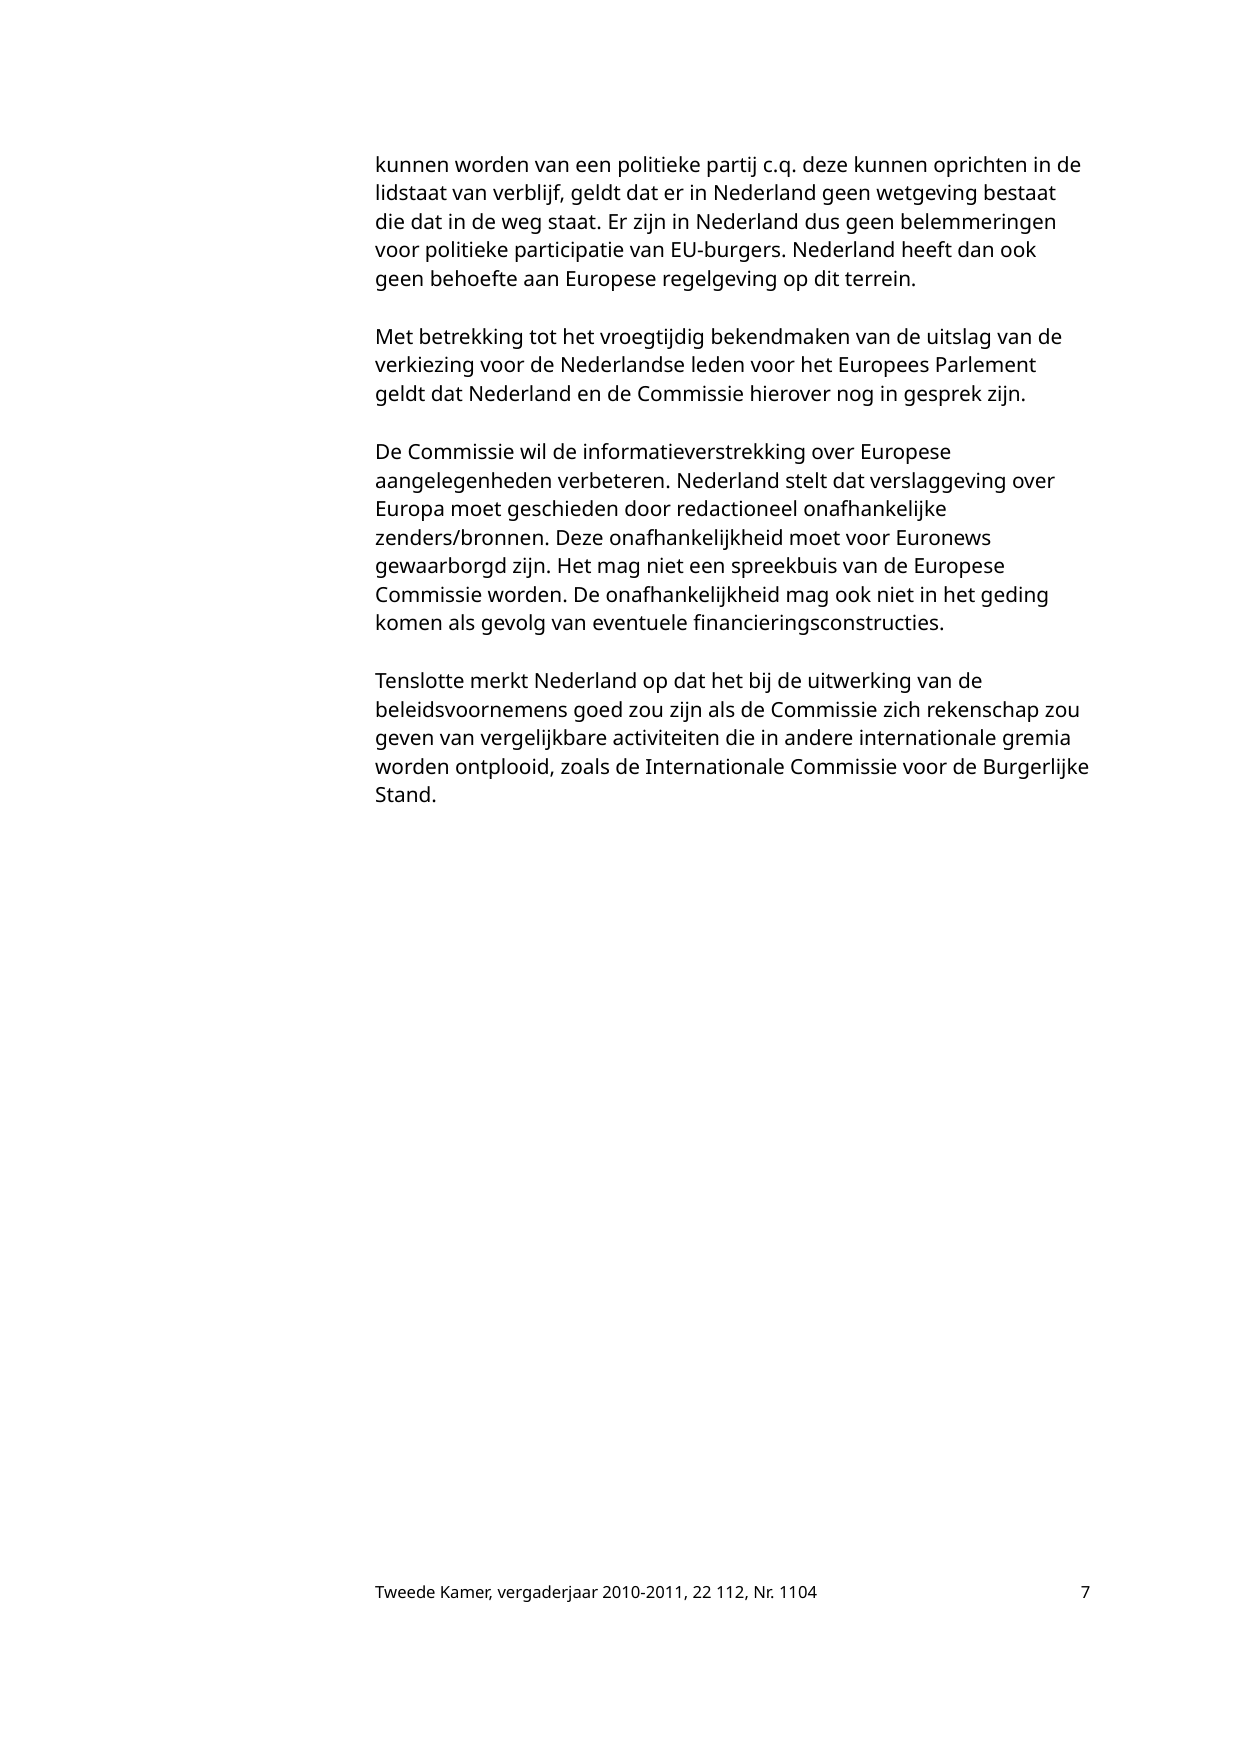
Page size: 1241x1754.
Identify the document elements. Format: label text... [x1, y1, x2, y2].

text Met betrekking tot het vroegtijdig bekendmaken van de uitslag van de verkiezing voor de Nederlandse leden voor het Europees Parlement geldt dat Nederland en de Commissie hierover nog in gesprek zijn. [375, 322, 1090, 407]
text De Commissie wil de informatieverstrekking over Europese aangelegenheden verbeteren. Nederland stelt dat verslaggeving over Europa moet geschieden door redactioneel onafhankelijke zenders/bronnen. Deze onafhankelijkheid moet voor Euronews gewaarborgd zijn. Het mag niet een spreekbuis van de Europese Commissie worden. De onafhankelijkheid mag ook niet in het geding komen als gevolg van eventuele financieringsconstructies. [375, 437, 1090, 637]
text Tenslotte merkt Nederland op dat het bij de uitwerking van de beleidsvoornemens goed zou zijn als de Commissie zich rekenschap zou geven van vergelijkbare activiteiten die in andere internationale gremia worden ontplooid, zoals de Internationale Commissie voor de Burgerlijke Stand. [375, 667, 1090, 809]
text kunnen worden van een politieke partij c.q. deze kunnen oprichten in de lidstaat van verblijf, geldt dat er in Nederland geen wetgeving bestaat die dat in de weg staat. Er zijn in Nederland dus geen belemmeringen voor politieke participatie van EU-burgers. Nederland heeft dan ook geen behoefte aan Europese regelgeving op dit terrein. [375, 150, 1090, 292]
